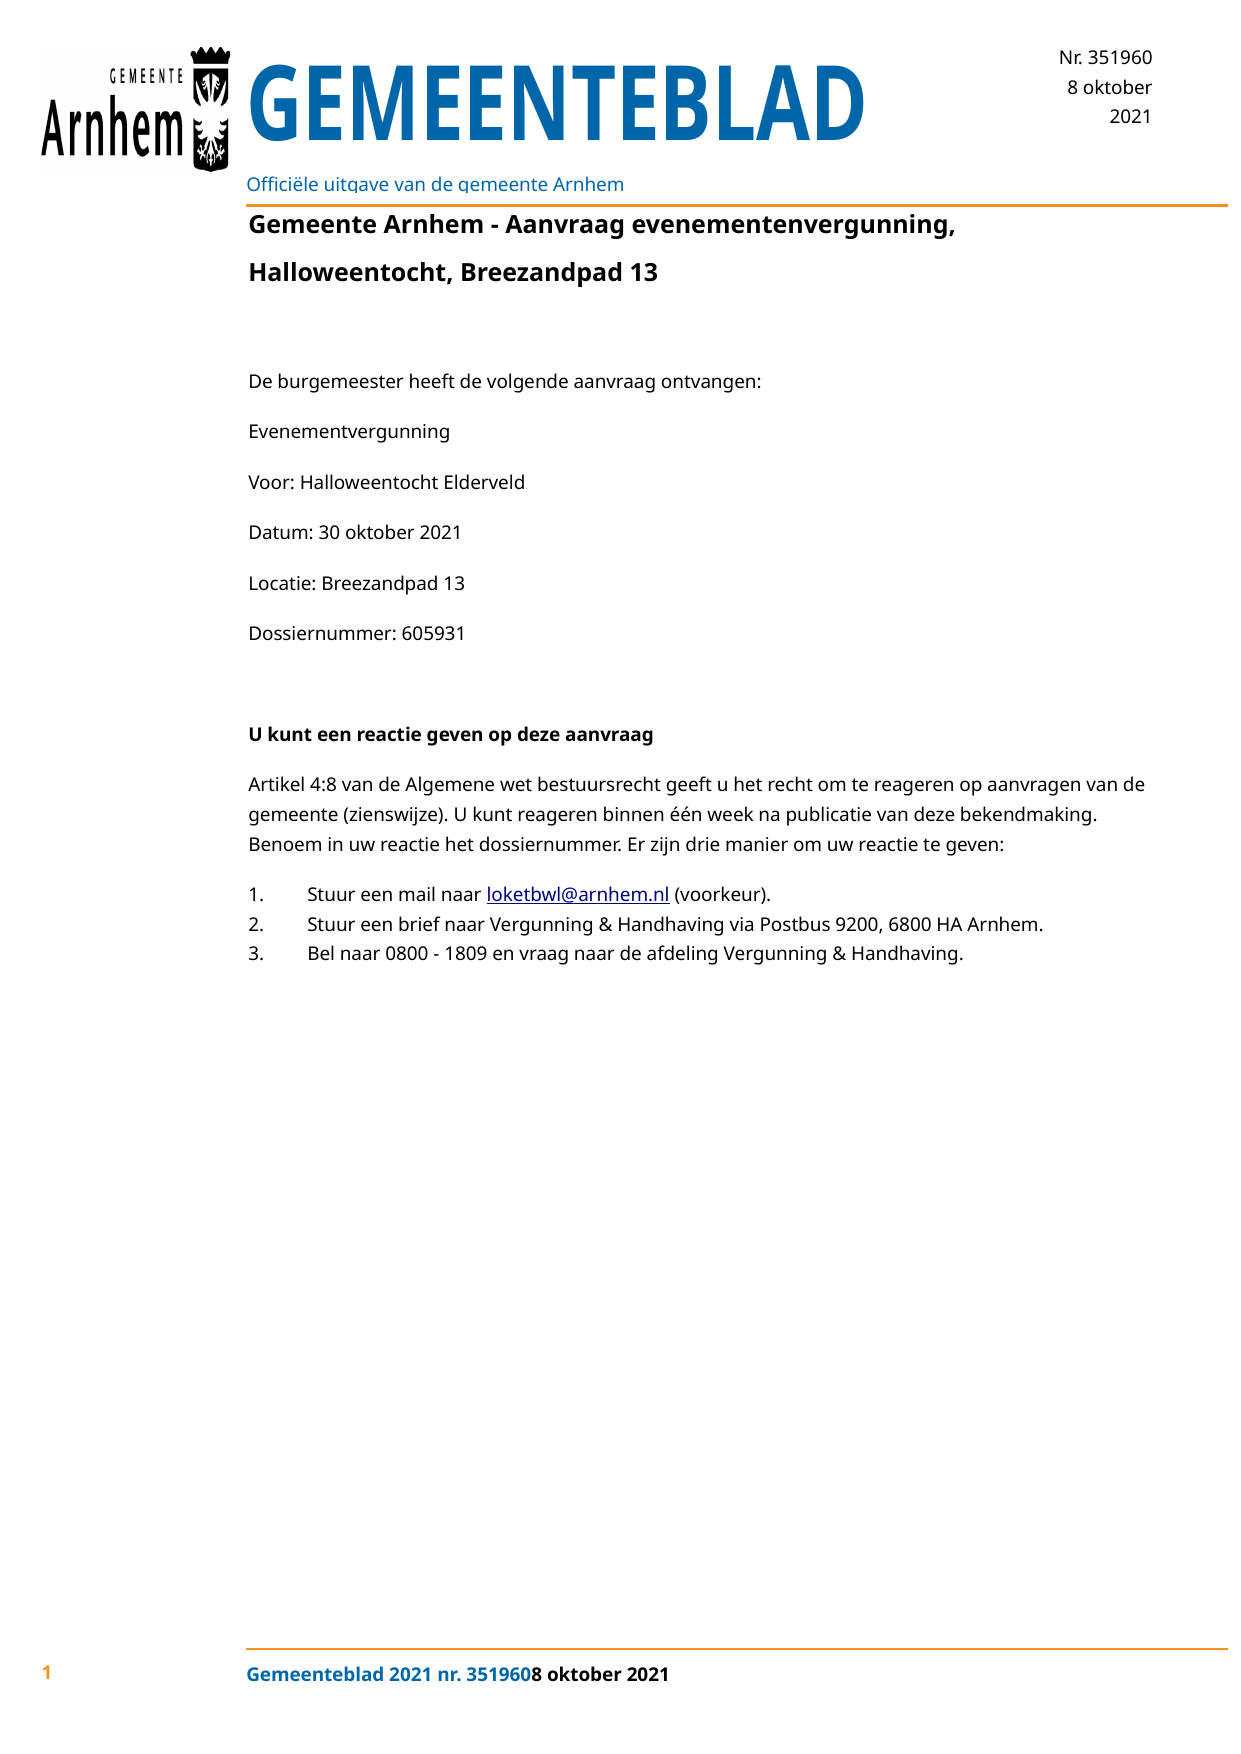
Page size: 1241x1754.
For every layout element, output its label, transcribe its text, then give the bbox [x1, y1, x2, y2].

list Bel naar 0800 - 1809 en vraag naar de afdeling Vergunning & Handhaving. [248, 940, 1152, 966]
list Stuur een mail naar loketbwl@arnhem.nl (voorkeur). [248, 881, 1152, 907]
picture [41, 47, 231, 172]
list Stuur een brief naar Vergunning & Handhaving via Postbus 9200, 6800 HA Arnhem. [248, 911, 1152, 937]
text Artikel 4:8 van de Algemene wet bestuursrecht geeft u het recht om te reageren op aanvragen van de gemeente (zienswijze). U kunt reageren binnen één week na publicatie van deze bekendmaking. Benoem in uw reactie het dossiernummer. Er zijn drie manier om uw reactie te geven: [248, 772, 1152, 857]
text Voor: Halloweentocht Elderveld [248, 469, 1152, 495]
text Evenementvergunning [248, 419, 1152, 444]
text Locatie: Breezandpad 13 [248, 570, 1152, 596]
text U kunt een reactie geven op deze aanvraag [248, 721, 1152, 747]
text De burgemeester heeft de volgende aanvraag ontvangen: [248, 368, 1152, 394]
text Gemeente Arnhem - Aanvraag evenementenvergunning, Halloweentocht, Breezandpad 13 [248, 207, 1152, 288]
text Dossiernummer: 605931 [248, 620, 1152, 646]
text Datum: 30 oktober 2021 [248, 519, 1152, 545]
